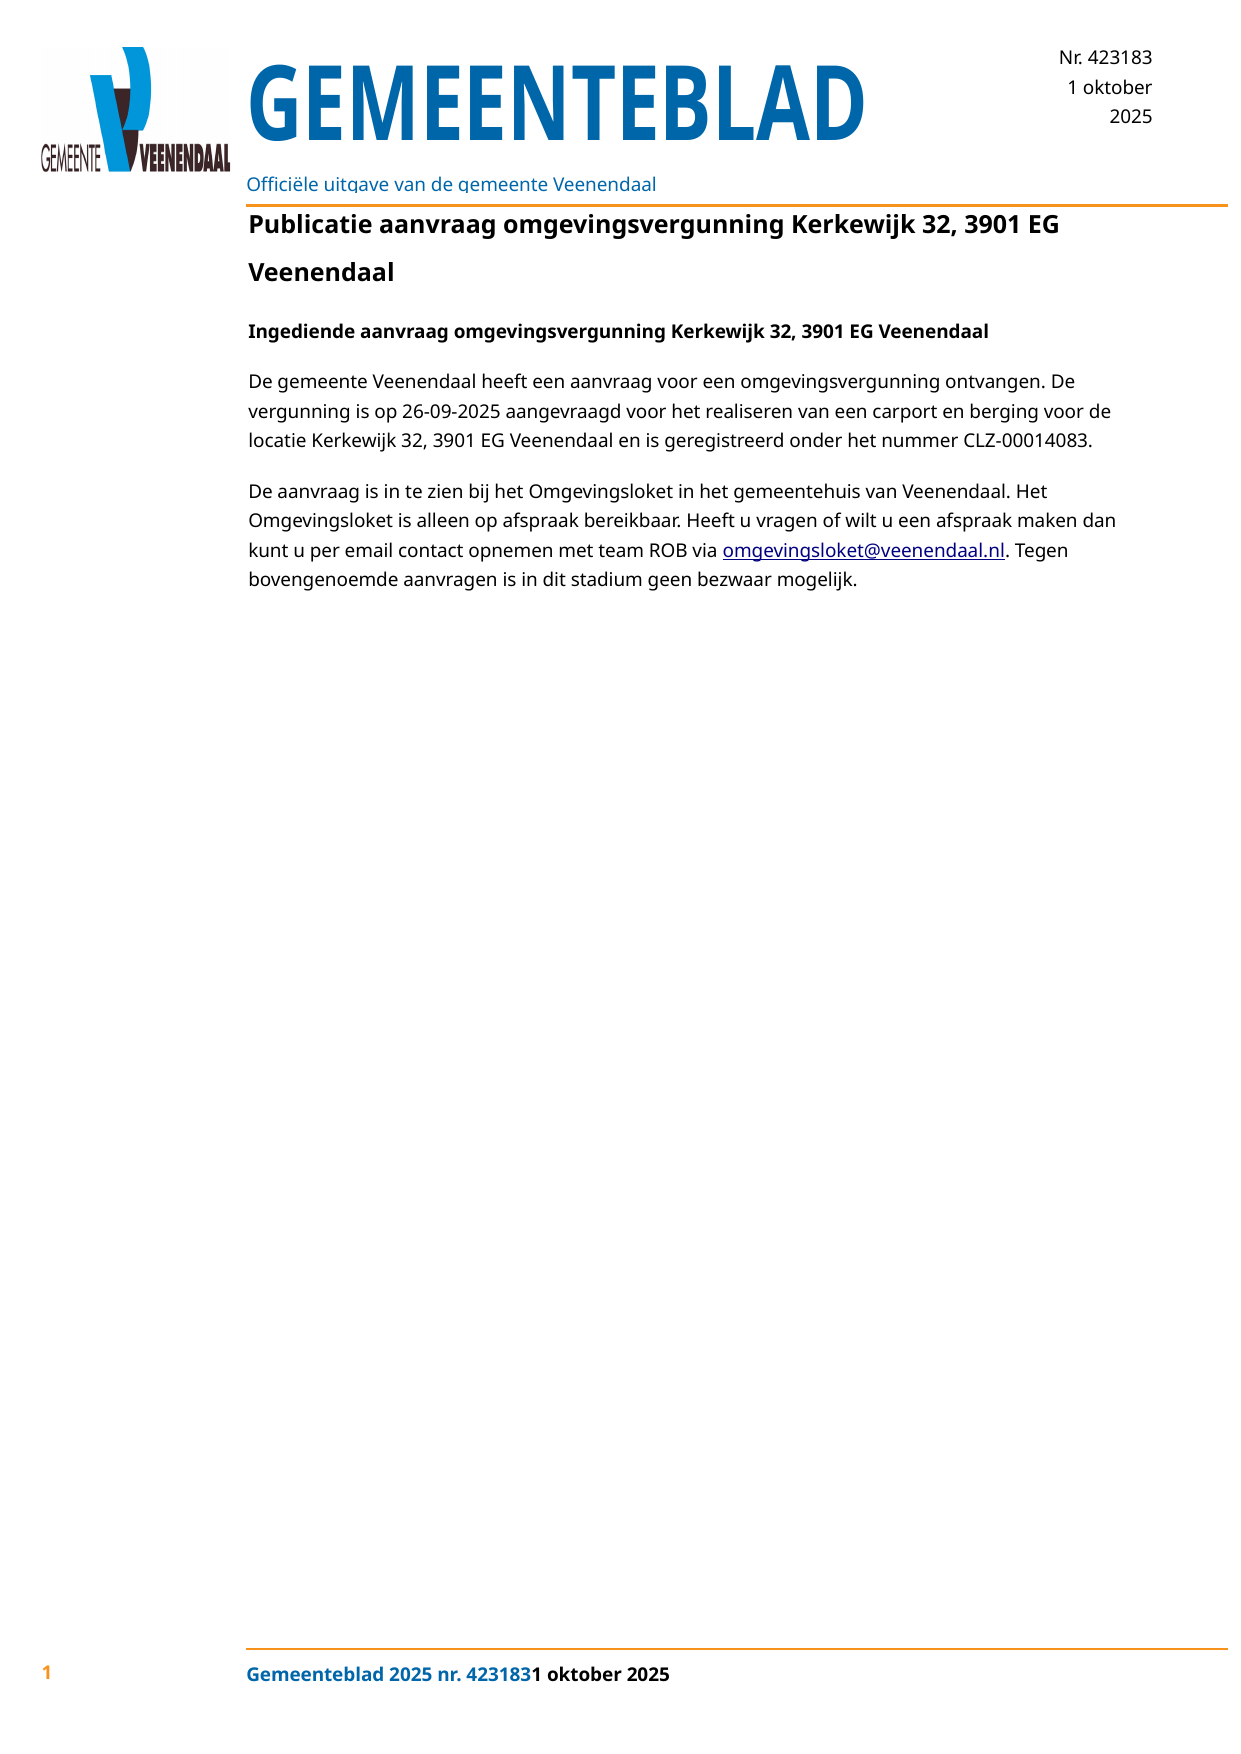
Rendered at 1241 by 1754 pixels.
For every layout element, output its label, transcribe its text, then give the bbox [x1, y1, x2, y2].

text Publicatie aanvraag omgevingsvergunning Kerkewijk 32, 3901 EG Veenendaal [248, 207, 1152, 288]
text De aanvraag is in te zien bij het Omgevingsloket in het gemeentehuis van Veenendaal. Het Omgevingsloket is alleen op afspraak bereikbaar. Heeft u vragen of wilt u een afspraak maken dan kunt u per email contact opnemen met team ROB via omgevingsloket@veenendaal.nl. Tegen bovengenoemde aanvragen is in dit stadium geen bezwaar mogelijk. [248, 478, 1152, 592]
text De gemeente Veenendaal heeft een aanvraag voor een omgevingsvergunning ontvangen. De vergunning is op 26-09-2025 aangevraagd voor het realiseren van een carport en berging voor de locatie Kerkewijk 32, 3901 EG Veenendaal en is geregistreerd onder het nummer CLZ-00014083. [248, 368, 1152, 453]
picture [123, 47, 231, 172]
picture [41, 47, 130, 172]
text Ingediende aanvraag omgevingsvergunning Kerkewijk 32, 3901 EG Veenendaal [248, 318, 1152, 344]
